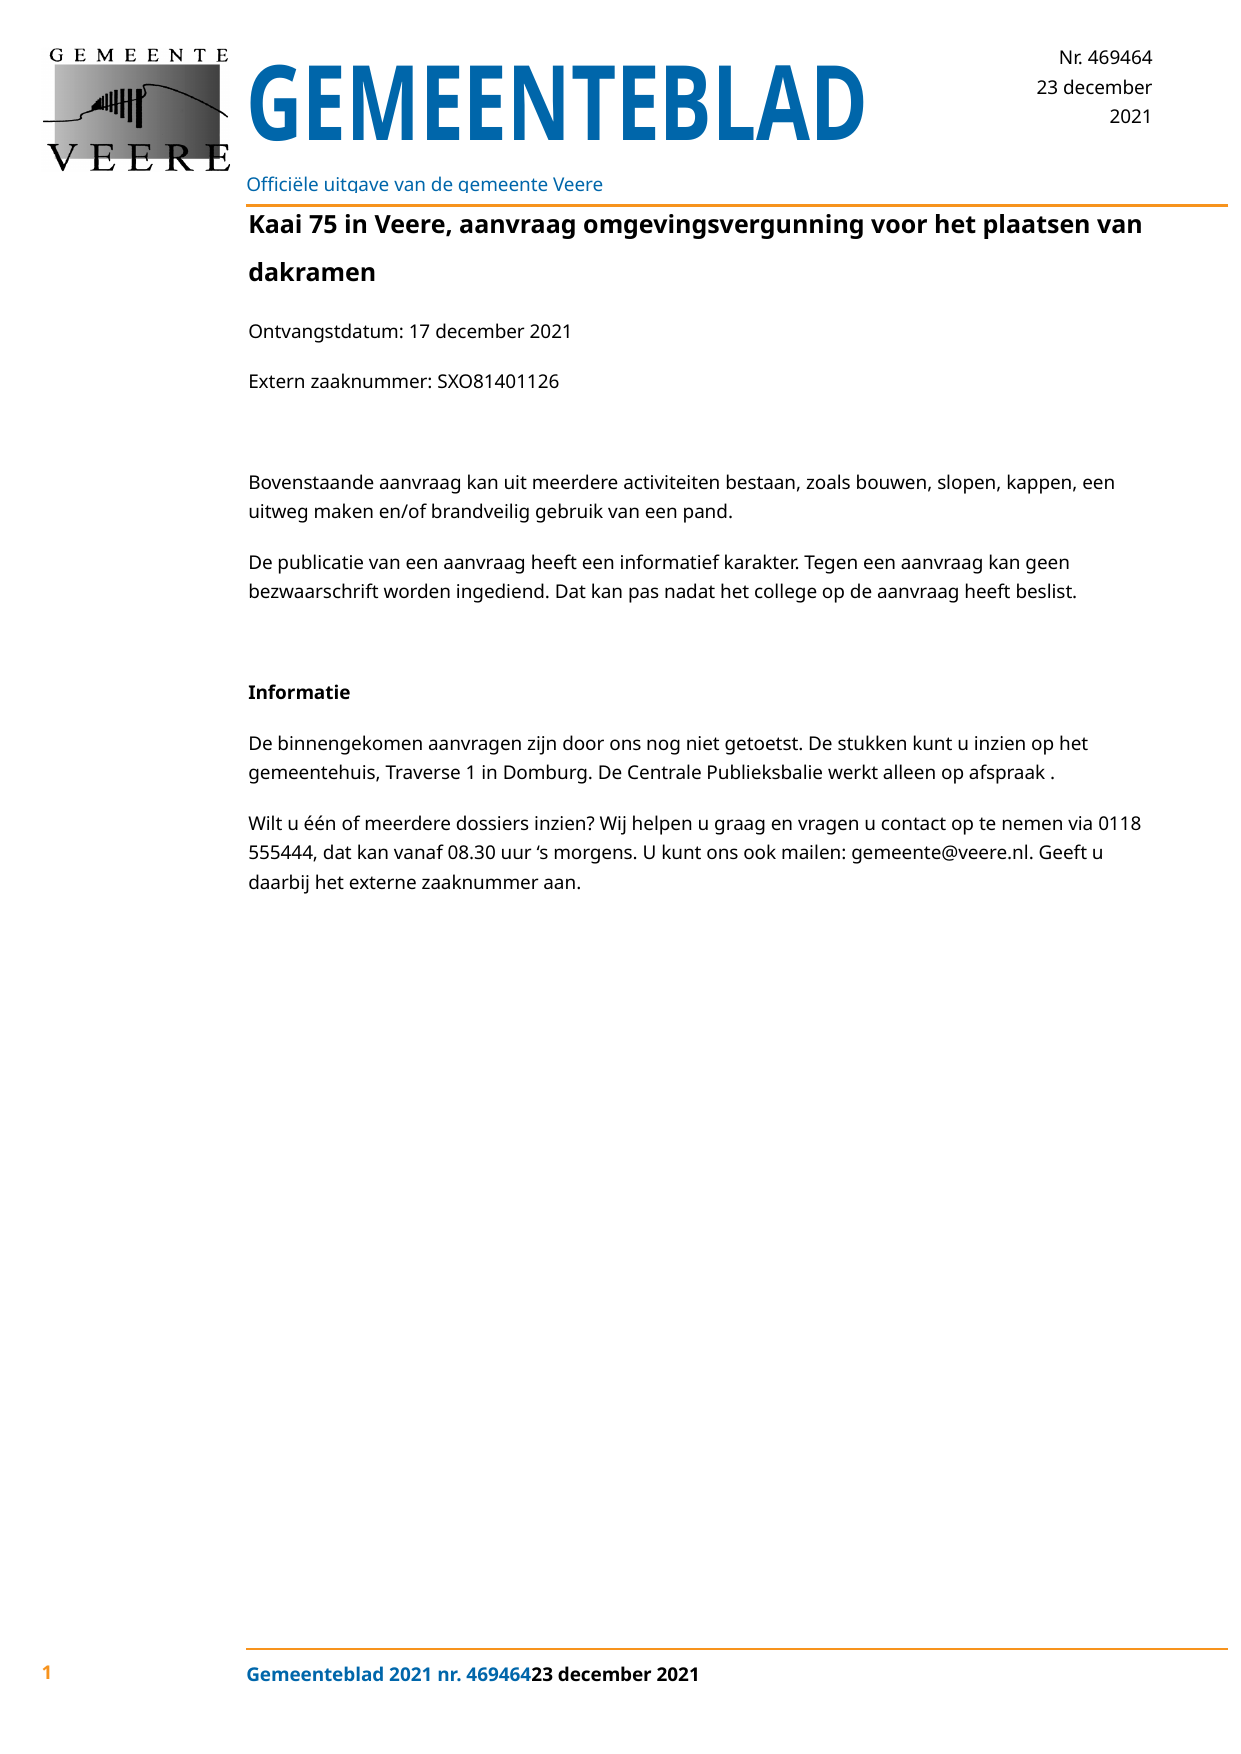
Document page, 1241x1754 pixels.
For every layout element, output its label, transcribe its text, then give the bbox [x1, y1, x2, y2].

text Kaai 75 in Veere, aanvraag omgevingsvergunning voor het plaatsen van dakramen [248, 207, 1152, 288]
text De publicatie van een aanvraag heeft een informatief karakter. Tegen een aanvraag kan geen bezwaarschrift worden ingediend. Dat kan pas nadat het college op de aanvraag heeft beslist. [248, 549, 1152, 604]
text De binnengekomen aanvragen zijn door ons nog niet getoetst. De stukken kunt u inzien op het gemeentehuis, Traverse 1 in Domburg. De Centrale Publieksbalie werkt alleen op afspraak . [248, 730, 1152, 785]
text Informatie [248, 679, 1152, 705]
text Extern zaaknummer: SXO81401126 [248, 368, 1152, 394]
text Ontvangstdatum: 17 december 2021 [248, 318, 1152, 344]
text Bovenstaande aanvraag kan uit meerdere activiteiten bestaan, zoals bouwen, slopen, kappen, een uitweg maken en/of brandveilig gebruik van een pand. [248, 469, 1152, 524]
picture [41, 47, 231, 172]
text Wilt u één of meerdere dossiers inzien? Wij helpen u graag en vragen u contact op te nemen via 0118 555444, dat kan vanaf 08.30 uur ‘s morgens. U kunt ons ook mailen: gemeente@veere.nl. Geeft u daarbij het externe zaaknummer aan. [248, 810, 1152, 895]
